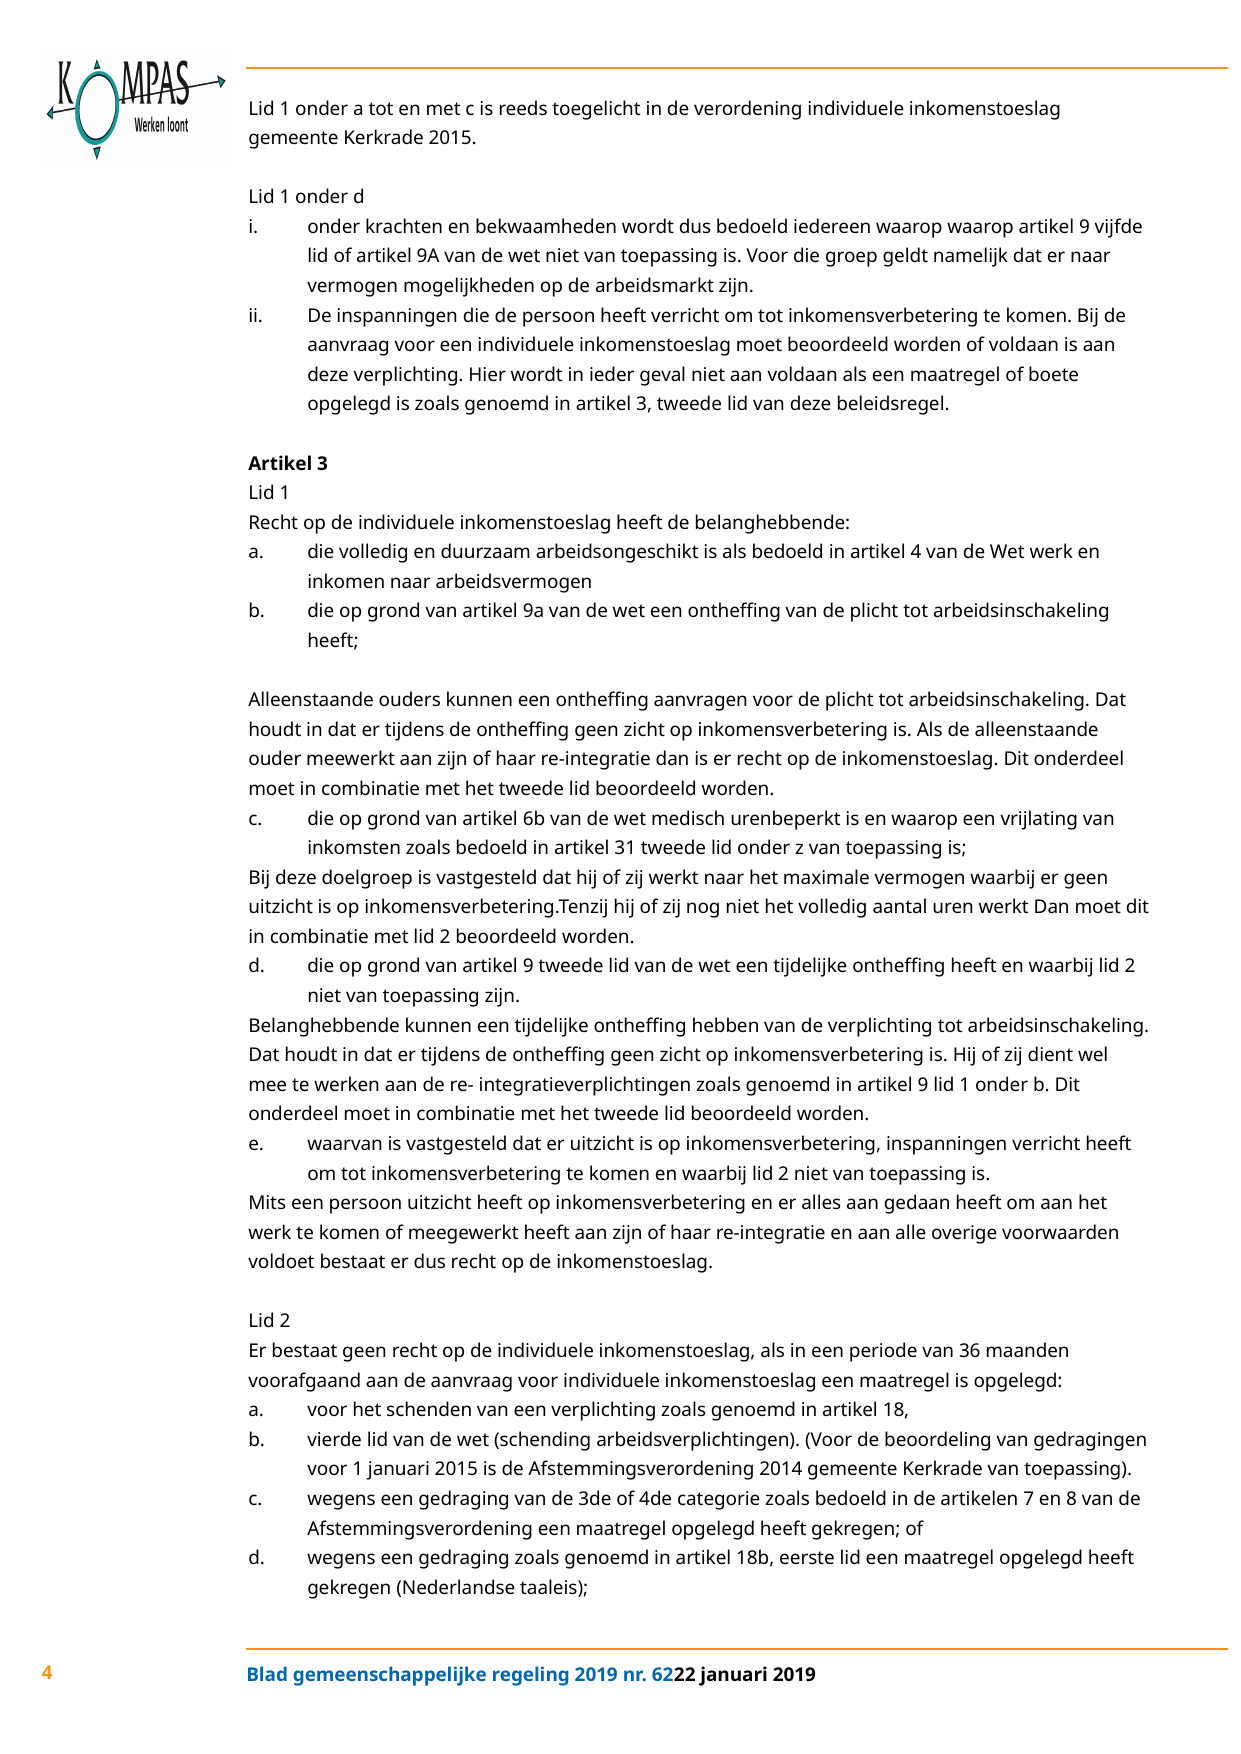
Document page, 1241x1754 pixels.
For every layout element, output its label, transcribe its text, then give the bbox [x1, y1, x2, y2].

text Lid 1 onder d [248, 183, 1152, 209]
text Er bestaat geen recht op de individuele inkomenstoeslag, als in een periode van 36 maanden voorafgaand aan de aanvraag voor individuele inkomenstoeslag een maatregel is opgelegd: [248, 1337, 1152, 1393]
text Artikel 3 [248, 450, 1152, 476]
list die volledig en duurzaam arbeidsongeschikt is als bedoeld in artikel 4 van de Wet werk en inkomen naar arbeidsvermogen [248, 538, 1152, 594]
text Lid 2 [248, 1308, 1152, 1333]
list onder krachten en bekwaamheden wordt dus bedoeld iedereen waarop waarop artikel 9 vijfde lid of artikel 9A van de wet niet van toepassing is. Voor die groep geldt namelijk dat er naar vermogen mogelijkheden op de arbeidsmarkt zijn. [248, 213, 1152, 298]
list voor het schenden van een verplichting zoals genoemd in artikel 18, [248, 1396, 1152, 1422]
list die op grond van artikel 9 tweede lid van de wet een tijdelijke ontheffing heeft en waarbij lid 2 niet van toepassing zijn. [248, 953, 1152, 1008]
text Bij deze doelgroep is vastgesteld dat hij of zij werkt naar het maximale vermogen waarbij er geen uitzicht is op inkomensverbetering.Tenzij hij of zij nog niet het volledig aantal uren werkt Dan moet dit in combinatie met lid 2 beoordeeld worden. [248, 864, 1152, 949]
picture [41, 47, 231, 172]
list die op grond van artikel 6b van de wet medisch urenbeperkt is en waarop een vrijlating van inkomsten zoals bedoeld in artikel 31 tweede lid onder z van toepassing is; [248, 805, 1152, 860]
list vierde lid van de wet (schending arbeidsverplichtingen). (Voor de beoordeling van gedragingen voor 1 januari 2015 is de Afstemmingsverordening 2014 gemeente Kerkrade van toepassing). [248, 1426, 1152, 1481]
text Alleenstaande ouders kunnen een ontheffing aanvragen voor de plicht tot arbeidsinschakeling. Dat houdt in dat er tijdens de ontheffing geen zicht op inkomensverbetering is. Als de alleenstaande ouder meewerkt aan zijn of haar re-integratie dan is er recht op de inkomenstoeslag. Dit onderdeel moet in combinatie met het tweede lid beoordeeld worden. [248, 686, 1152, 801]
list De inspanningen die de persoon heeft verricht om tot inkomensverbetering te komen. Bij de aanvraag voor een individuele inkomenstoeslag moet beoordeeld worden of voldaan is aan deze verplichting. Hier wordt in ieder geval niet aan voldaan als een maatregel of boete opgelegd is zoals genoemd in artikel 3, tweede lid van deze beleidsregel. [248, 302, 1152, 416]
text Belanghebbende kunnen een tijdelijke ontheffing hebben van de verplichting tot arbeidsinschakeling. Dat houdt in dat er tijdens de ontheffing geen zicht op inkomensverbetering is. Hij of zij dient wel mee te werken aan de re- integratieverplichtingen zoals genoemd in artikel 9 lid 1 onder b. Dit onderdeel moet in combinatie met het tweede lid beoordeeld worden. [248, 1012, 1152, 1126]
list wegens een gedraging van de 3de of 4de categorie zoals bedoeld in de artikelen 7 en 8 van de Afstemmingsverordening een maatregel opgelegd heeft gekregen; of [248, 1485, 1152, 1541]
list die op grond van artikel 9a van de wet een ontheffing van de plicht tot arbeidsinschakeling heeft; [248, 598, 1152, 653]
text Recht op de individuele inkomenstoeslag heeft de belanghebbende: [248, 509, 1152, 535]
list waarvan is vastgesteld dat er uitzicht is op inkomensverbetering, inspanningen verricht heeft om tot inkomensverbetering te komen en waarbij lid 2 niet van toepassing is. [248, 1130, 1152, 1186]
text Mits een persoon uitzicht heeft op inkomensverbetering en er alles aan gedaan heeft om aan het werk te komen of meegewerkt heeft aan zijn of haar re-integratie en aan alle overige voorwaarden voldoet bestaat er dus recht op de inkomenstoeslag. [248, 1189, 1152, 1274]
text Lid 1 [248, 479, 1152, 505]
list wegens een gedraging zoals genoemd in artikel 18b, eerste lid een maatregel opgelegd heeft gekregen (Nederlandse taaleis); [248, 1544, 1152, 1600]
text Lid 1 onder a tot en met c is reeds toegelicht in de verordening individuele inkomenstoeslag gemeente Kerkrade 2015. [248, 95, 1152, 150]
